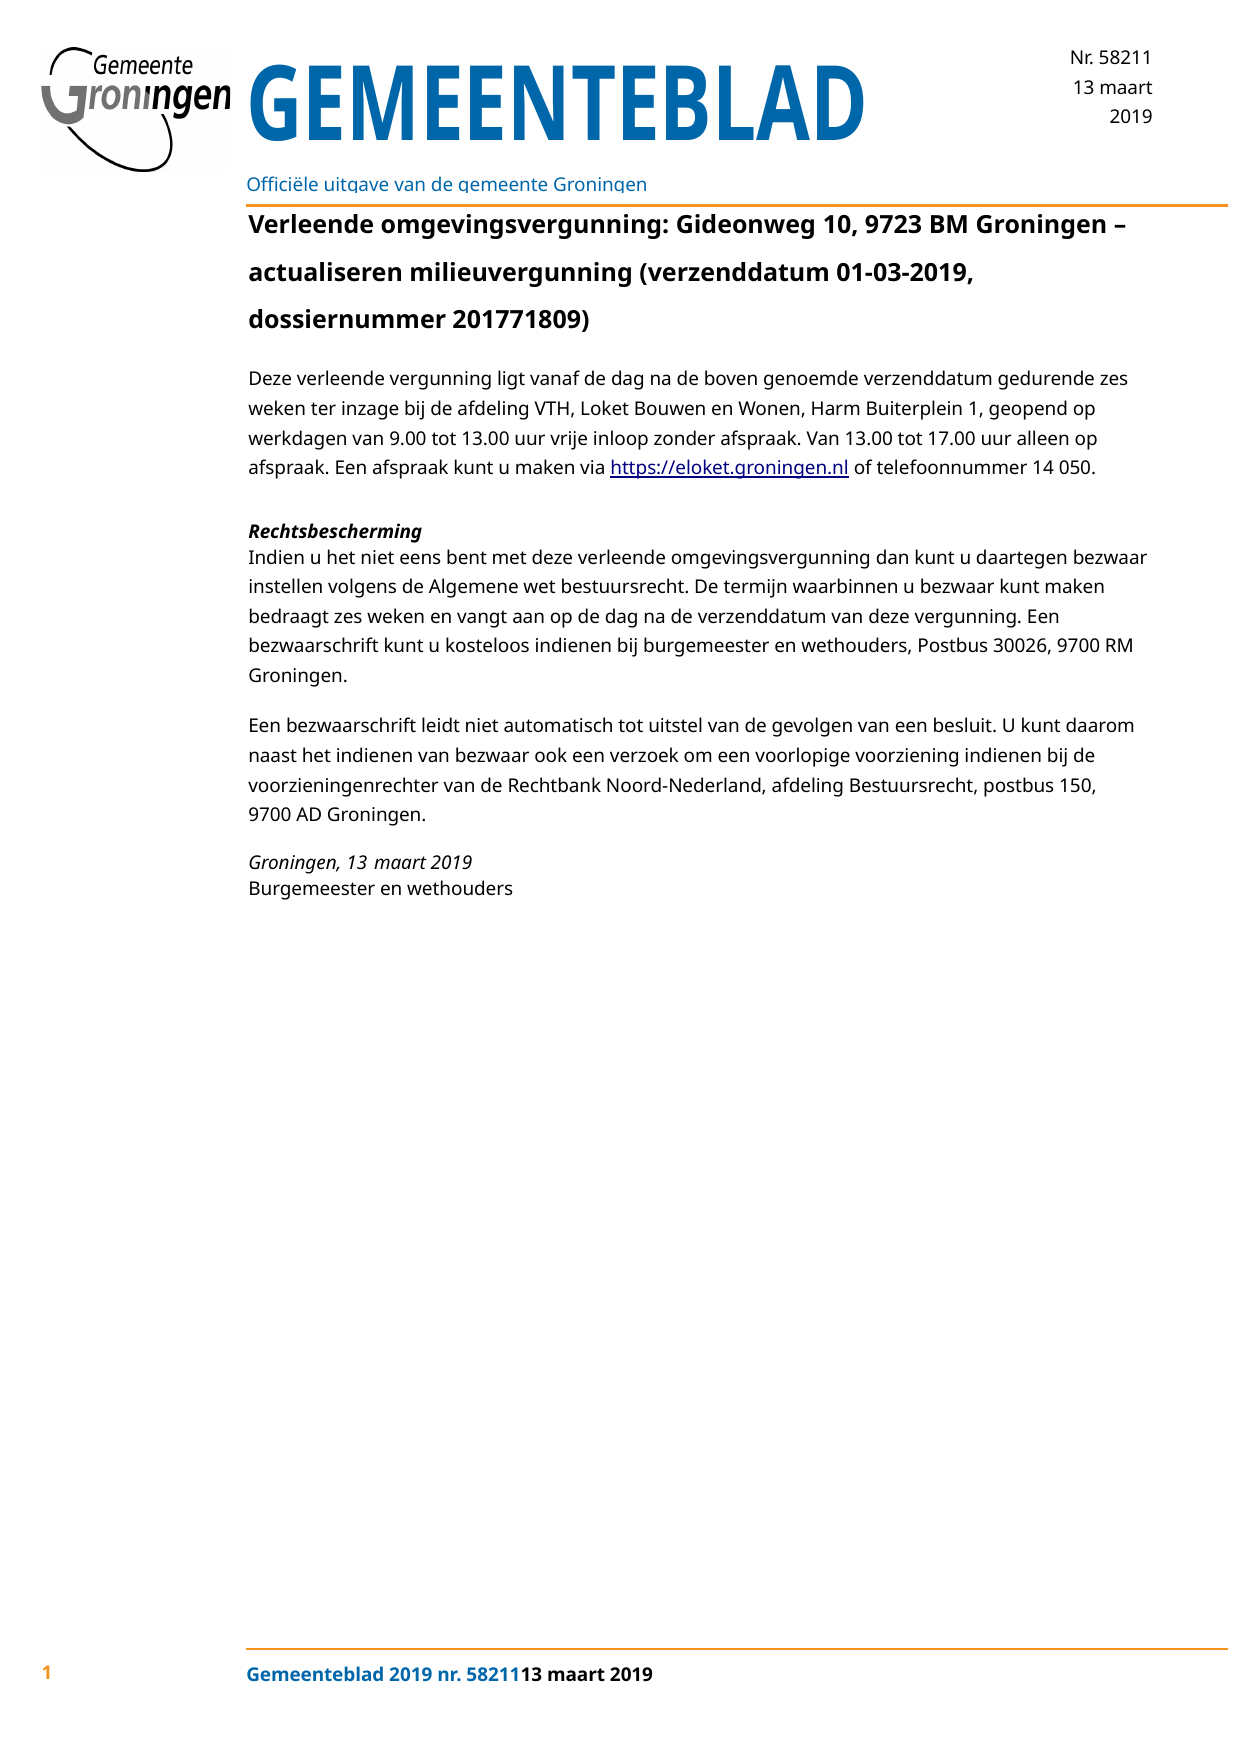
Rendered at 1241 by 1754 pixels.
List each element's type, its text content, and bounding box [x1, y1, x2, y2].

text Rechtsbescherming [248, 518, 1152, 544]
text Een bezwaarschrift leidt niet automatisch tot uitstel van de gevolgen van een besluit. U kunt daarom naast het indienen van bezwaar ook een verzoek om een voorlopige voorziening indienen bij de voorzieningenrechter van de Rechtbank Noord-Nederland, afdeling Bestuursrecht, postbus 150, 9700 AD Groningen. [248, 713, 1152, 827]
text Groningen, 13 maart 2019 [248, 849, 1152, 875]
text Burgemeester en wethouders [248, 875, 1152, 901]
text Deze verleende vergunning ligt vanaf de dag na de boven genoemde verzenddatum gedurende zes weken ter inzage bij de afdeling VTH, Loket Bouwen en Wonen, Harm Buiterplein 1, geopend op werkdagen van 9.00 tot 13.00 uur vrije inloop zonder afspraak. Van 13.00 tot 17.00 uur alleen op afspraak. Een afspraak kunt u maken via https://eloket.groningen.nl of telefoonnummer 14 050. [248, 366, 1152, 480]
text Verleende omgevingsvergunning: Gideonweg 10, 9723 BM Groningen – actualiseren milieuvergunning (verzenddatum 01-03-2019, dossiernummer 201771809) [248, 207, 1152, 336]
picture [41, 47, 231, 172]
text Indien u het niet eens bent met deze verleende omgevingsvergunning dan kunt u daartegen bezwaar instellen volgens de Algemene wet bestuursrecht. De termijn waarbinnen u bezwaar kunt maken bedraagt zes weken en vangt aan op de dag na de verzenddatum van deze vergunning. Een bezwaarschrift kunt u kosteloos indienen bij burgemeester en wethouders, Postbus 30026, 9700 RM Groningen. [248, 544, 1152, 688]
